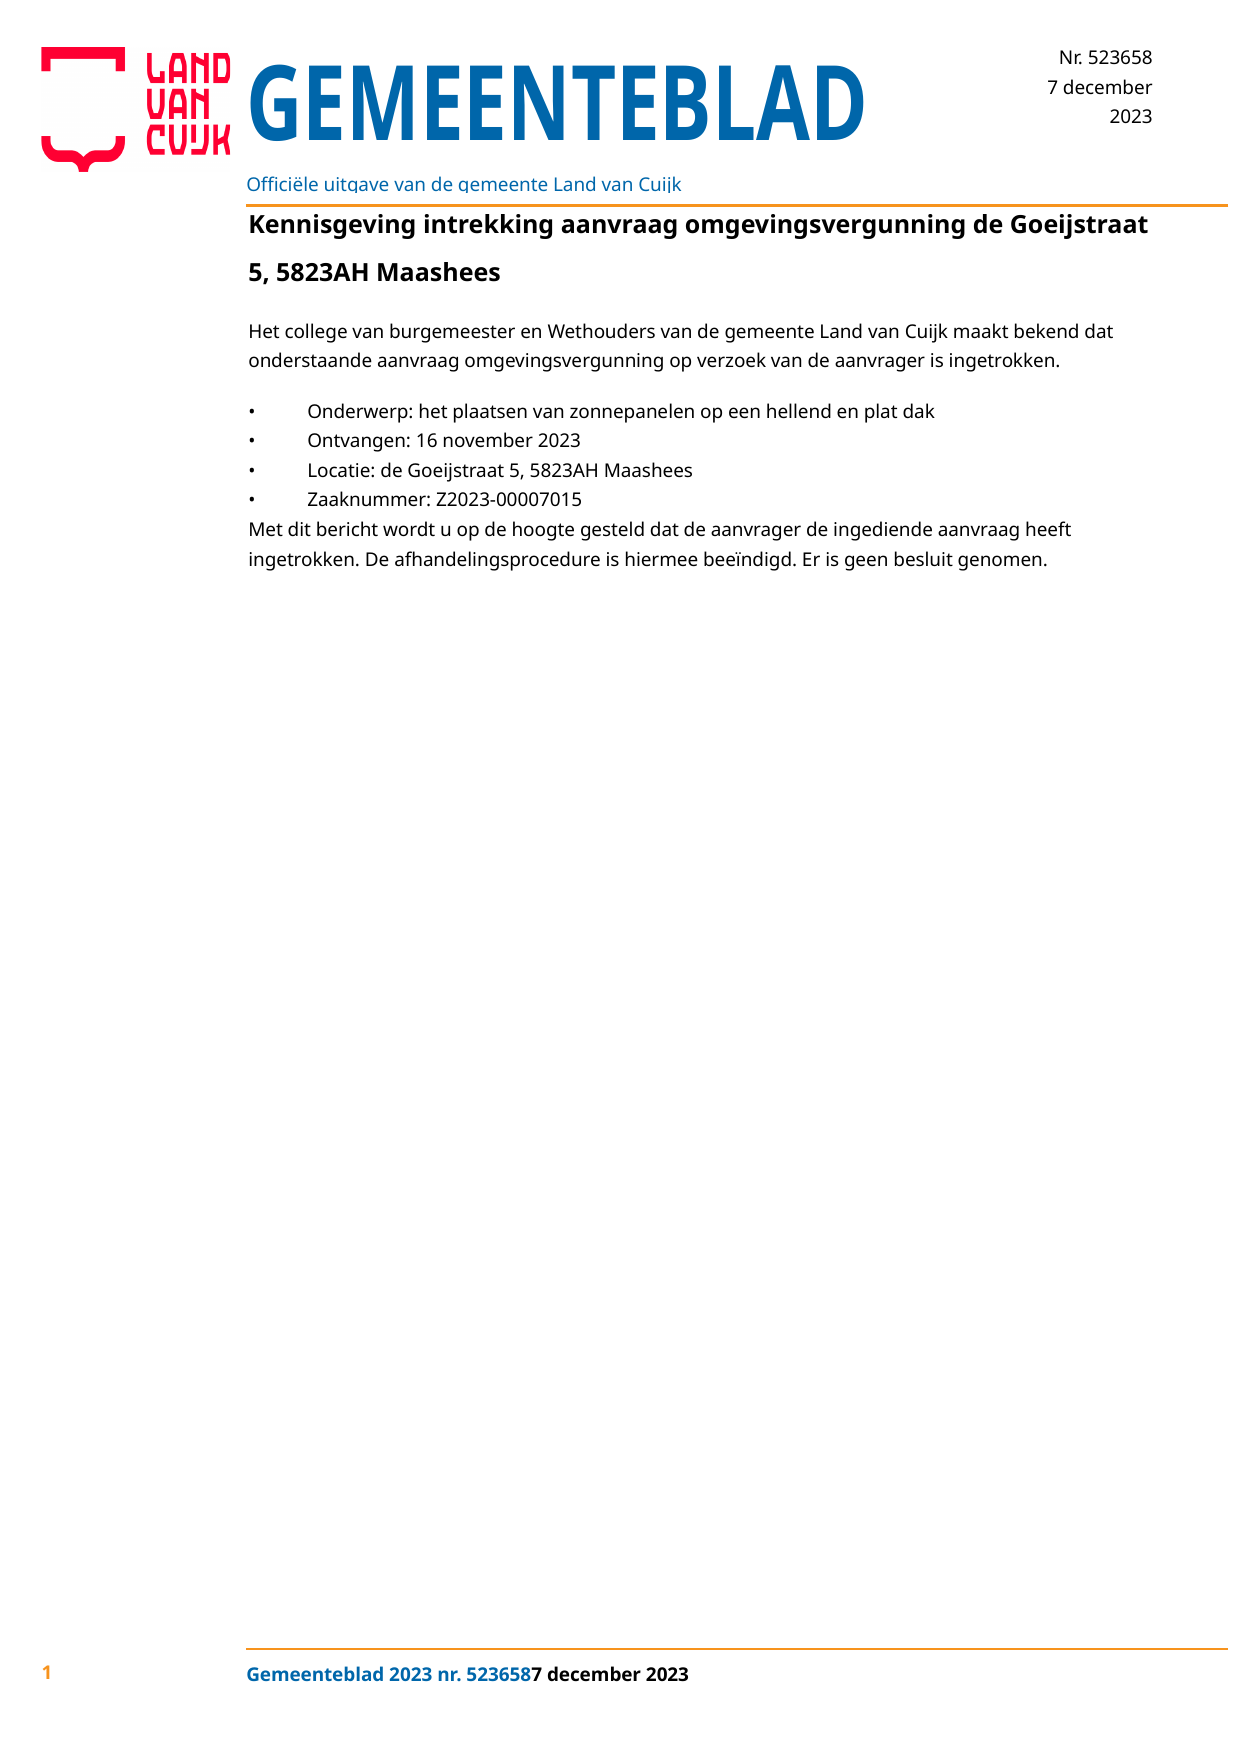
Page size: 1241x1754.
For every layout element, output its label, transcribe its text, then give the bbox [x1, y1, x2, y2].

text Het college van burgemeester en Wethouders van de gemeente Land van Cuijk maakt bekend dat onderstaande aanvraag omgevingsvergunning op verzoek van de aanvrager is ingetrokken. [248, 318, 1152, 373]
picture [41, 47, 231, 172]
text Kennisgeving intrekking aanvraag omgevingsvergunning de Goeijstraat 5, 5823AH Maashees [248, 207, 1152, 288]
list Onderwerp: het plaatsen van zonnepanelen op een hellend en plat dak [248, 398, 1152, 424]
list Ontvangen: 16 november 2023 [248, 427, 1152, 453]
list Zaaknummer: Z2023-00007015 [248, 487, 1152, 512]
list Locatie: de Goeijstraat 5, 5823AH Maashees [248, 457, 1152, 483]
text Met dit bericht wordt u op de hoogte gesteld dat de aanvrager de ingediende aanvraag heeft ingetrokken. De afhandelingsprocedure is hiermee beeïndigd. Er is geen besluit genomen. [248, 516, 1152, 572]
